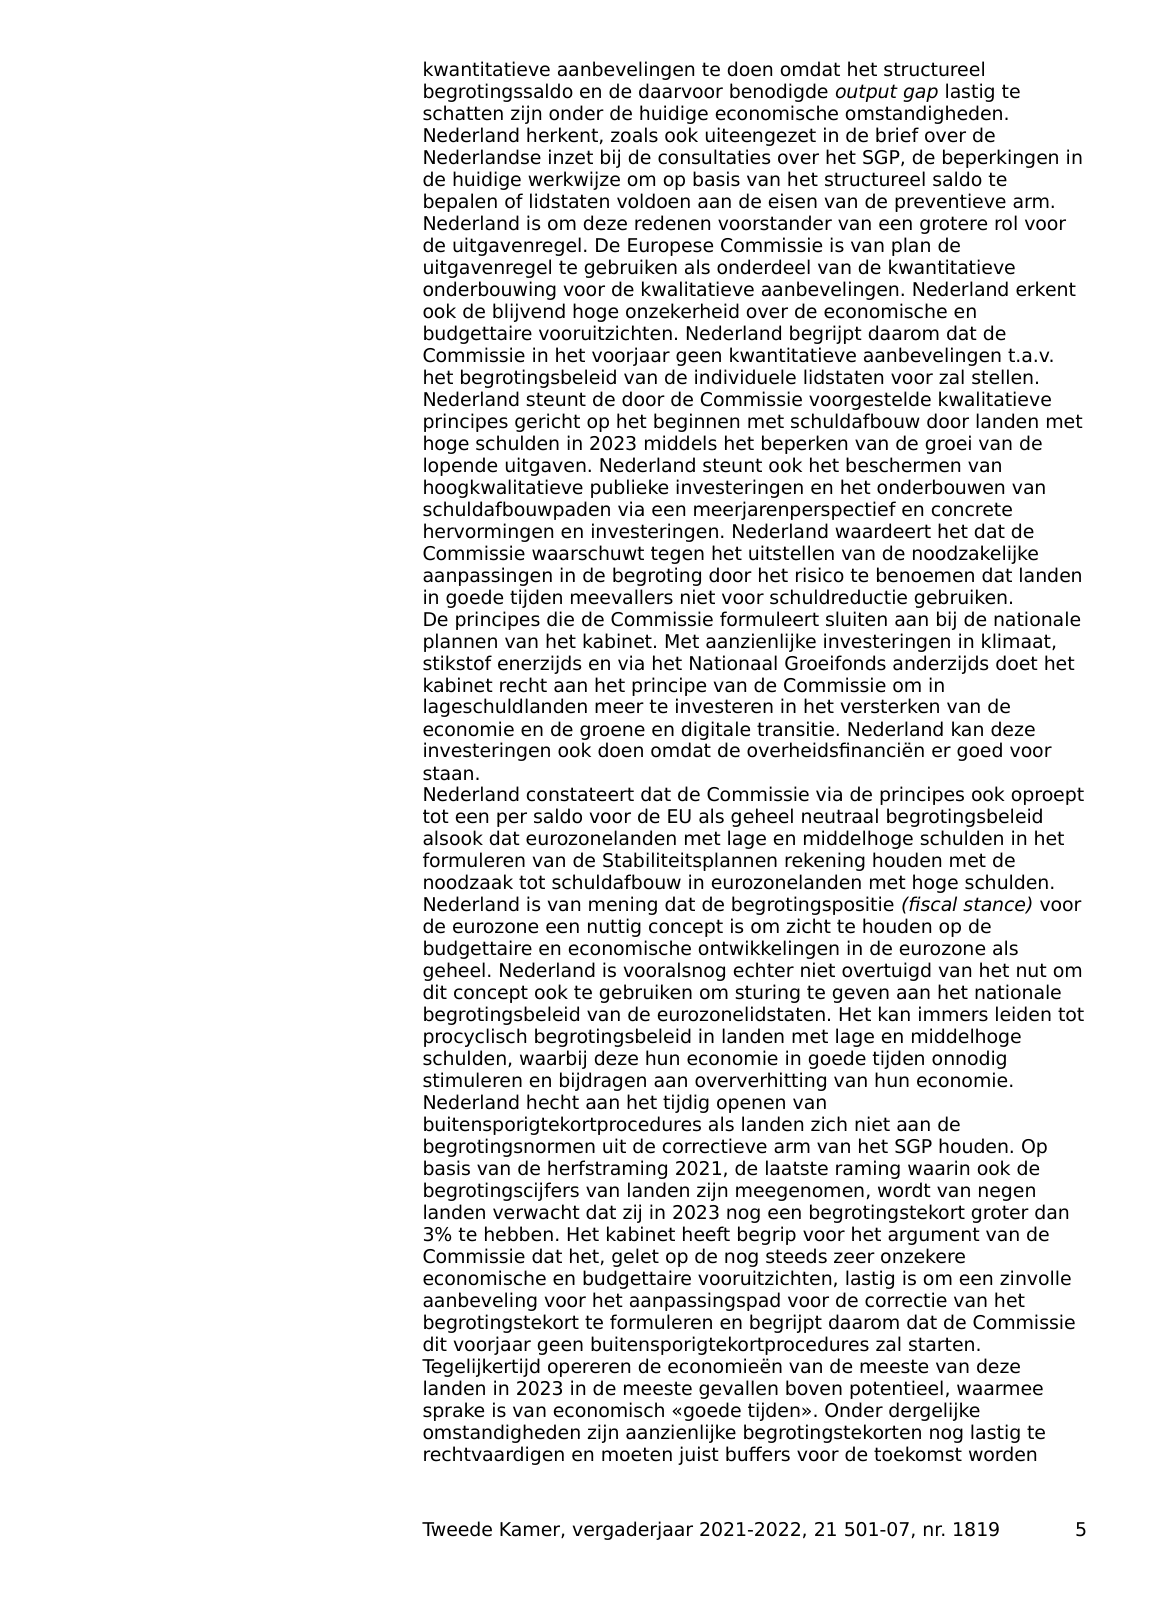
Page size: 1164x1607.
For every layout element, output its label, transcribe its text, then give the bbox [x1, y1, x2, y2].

text kwantitatieve aanbevelingen te doen omdat het structureel begrotingssaldo en de daarvoor benodigde output gap lastig te schatten zijn onder de huidige economische omstandigheden. Nederland herkent, zoals ook uiteengezet in de brief over de Nederlandse inzet bij de consultaties over het SGP, de beperkingen in de huidige werkwijze om op basis van het structureel saldo te bepalen of lidstaten voldoen aan de eisen van de preventieve arm. Nederland is om deze redenen voorstander van een grotere rol voor de uitgavenregel. De Europese Commissie is van plan de uitgavenregel te gebruiken als onderdeel van de kwantitatieve onderbouwing voor de kwalitatieve aanbevelingen. Nederland erkent ook de blijvend hoge onzekerheid over de economische en budgettaire vooruitzichten. Nederland begrijpt daarom dat de Commissie in het voorjaar geen kwantitatieve aanbevelingen t.a.v. het begrotingsbeleid van de individuele lidstaten voor zal stellen. [422, 59, 1087, 389]
text De principes die de Commissie formuleert sluiten aan bij de nationale plannen van het kabinet. Met aanzienlijke investeringen in klimaat, stikstof enerzijds en via het Nationaal Groeifonds anderzijds doet het kabinet recht aan het principe van de Commissie om in lageschuldlanden meer te investeren in het versterken van de economie en de groene en digitale transitie. Nederland kan deze investeringen ook doen omdat de overheidsfinanciën er goed voor staan. [422, 608, 1087, 784]
text Nederland steunt de door de Commissie voorgestelde kwalitatieve principes gericht op het beginnen met schuldafbouw door landen met hoge schulden in 2023 middels het beperken van de groei van de lopende uitgaven. Nederland steunt ook het beschermen van hoogkwalitatieve publieke investeringen en het onderbouwen van schuldafbouwpaden via een meerjarenperspectief en concrete hervormingen en investeringen. Nederland waardeert het dat de Commissie waarschuwt tegen het uitstellen van de noodzakelijke aanpassingen in de begroting door het risico te benoemen dat landen in goede tijden meevallers niet voor schuldreductie gebruiken. [422, 389, 1087, 608]
text Nederland hecht aan het tijdig openen van buitensporigtekortprocedures als landen zich niet aan de begrotingsnormen uit de correctieve arm van het SGP houden. Op basis van de herfstraming 2021, de laatste raming waarin ook de begrotingscijfers van landen zijn meegenomen, wordt van negen landen verwacht dat zij in 2023 nog een begrotingstekort groter dan 3% te hebben. Het kabinet heeft begrip voor het argument van de Commissie dat het, gelet op de nog steeds zeer onzekere economische en budgettaire vooruitzichten, lastig is om een zinvolle aanbeveling voor het aanpassingspad voor de correctie van het begrotingstekort te formuleren en begrijpt daarom dat de Commissie dit voorjaar geen buitensporigtekortprocedures zal starten. Tegelijkertijd opereren de economieën van de meeste van deze landen in 2023 in de meeste gevallen boven potentieel, waarmee sprake is van economisch «goede tijden». Onder dergelijke omstandigheden zijn aanzienlijke begrotingstekorten nog lastig te rechtvaardigen en moeten juist buffers voor de toekomst worden [422, 1092, 1087, 1466]
text Nederland constateert dat de Commissie via de principes ook oproept tot een per saldo voor de EU als geheel neutraal begrotingsbeleid alsook dat eurozonelanden met lage en middelhoge schulden in het formuleren van de Stabiliteitsplannen rekening houden met de noodzaak tot schuldafbouw in eurozonelanden met hoge schulden. Nederland is van mening dat de begrotingspositie (fiscal stance) voor de eurozone een nuttig concept is om zicht te houden op de budgettaire en economische ontwikkelingen in de eurozone als geheel. Nederland is vooralsnog echter niet overtuigd van het nut om dit concept ook te gebruiken om sturing te geven aan het nationale begrotingsbeleid van de eurozonelidstaten. Het kan immers leiden tot procyclisch begrotingsbeleid in landen met lage en middelhoge schulden, waarbij deze hun economie in goede tijden onnodig stimuleren en bijdragen aan oververhitting van hun economie. [422, 784, 1087, 1092]
